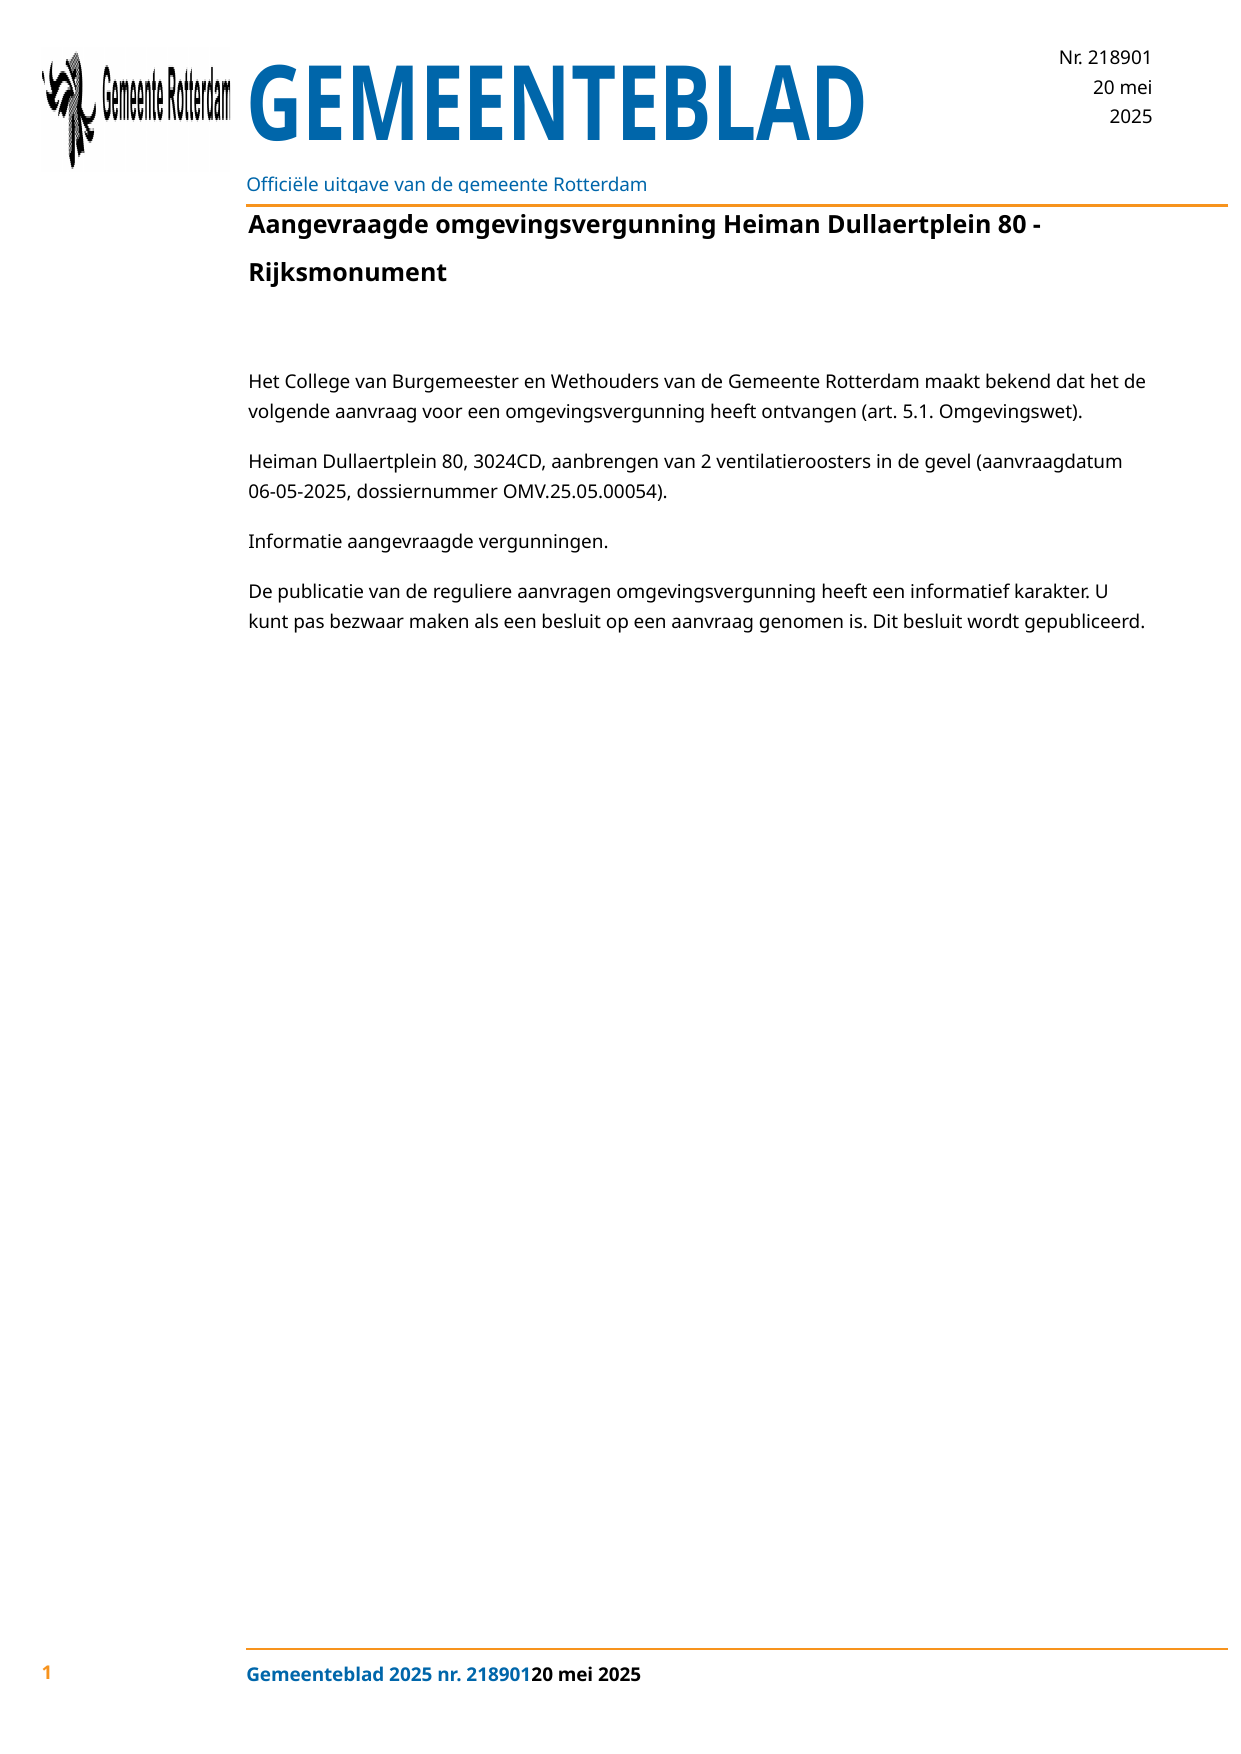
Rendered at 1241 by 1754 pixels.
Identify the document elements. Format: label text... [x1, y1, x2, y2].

text Het College van Burgemeester en Wethouders van de Gemeente Rotterdam maakt bekend dat het de volgende aanvraag voor een omgevingsvergunning heeft ontvangen (art. 5.1. Omgevingswet). [248, 368, 1152, 424]
text Aangevraagde omgevingsvergunning Heiman Dullaertplein 80 - Rijksmonument [248, 207, 1152, 288]
text Heiman Dullaertplein 80, 3024CD, aanbrengen van 2 ventilatieroosters in de gevel (aanvraagdatum 06-05-2025, dossiernummer OMV.25.05.00054). [248, 448, 1152, 504]
text De publicatie van de reguliere aanvragen omgevingsvergunning heeft een informatief karakter. U kunt pas bezwaar maken als een besluit op een aanvraag genomen is. Dit besluit wordt gepubliceerd. [248, 579, 1152, 634]
text Informatie aangevraagde vergunningen. [248, 528, 1152, 554]
picture [41, 47, 231, 172]
